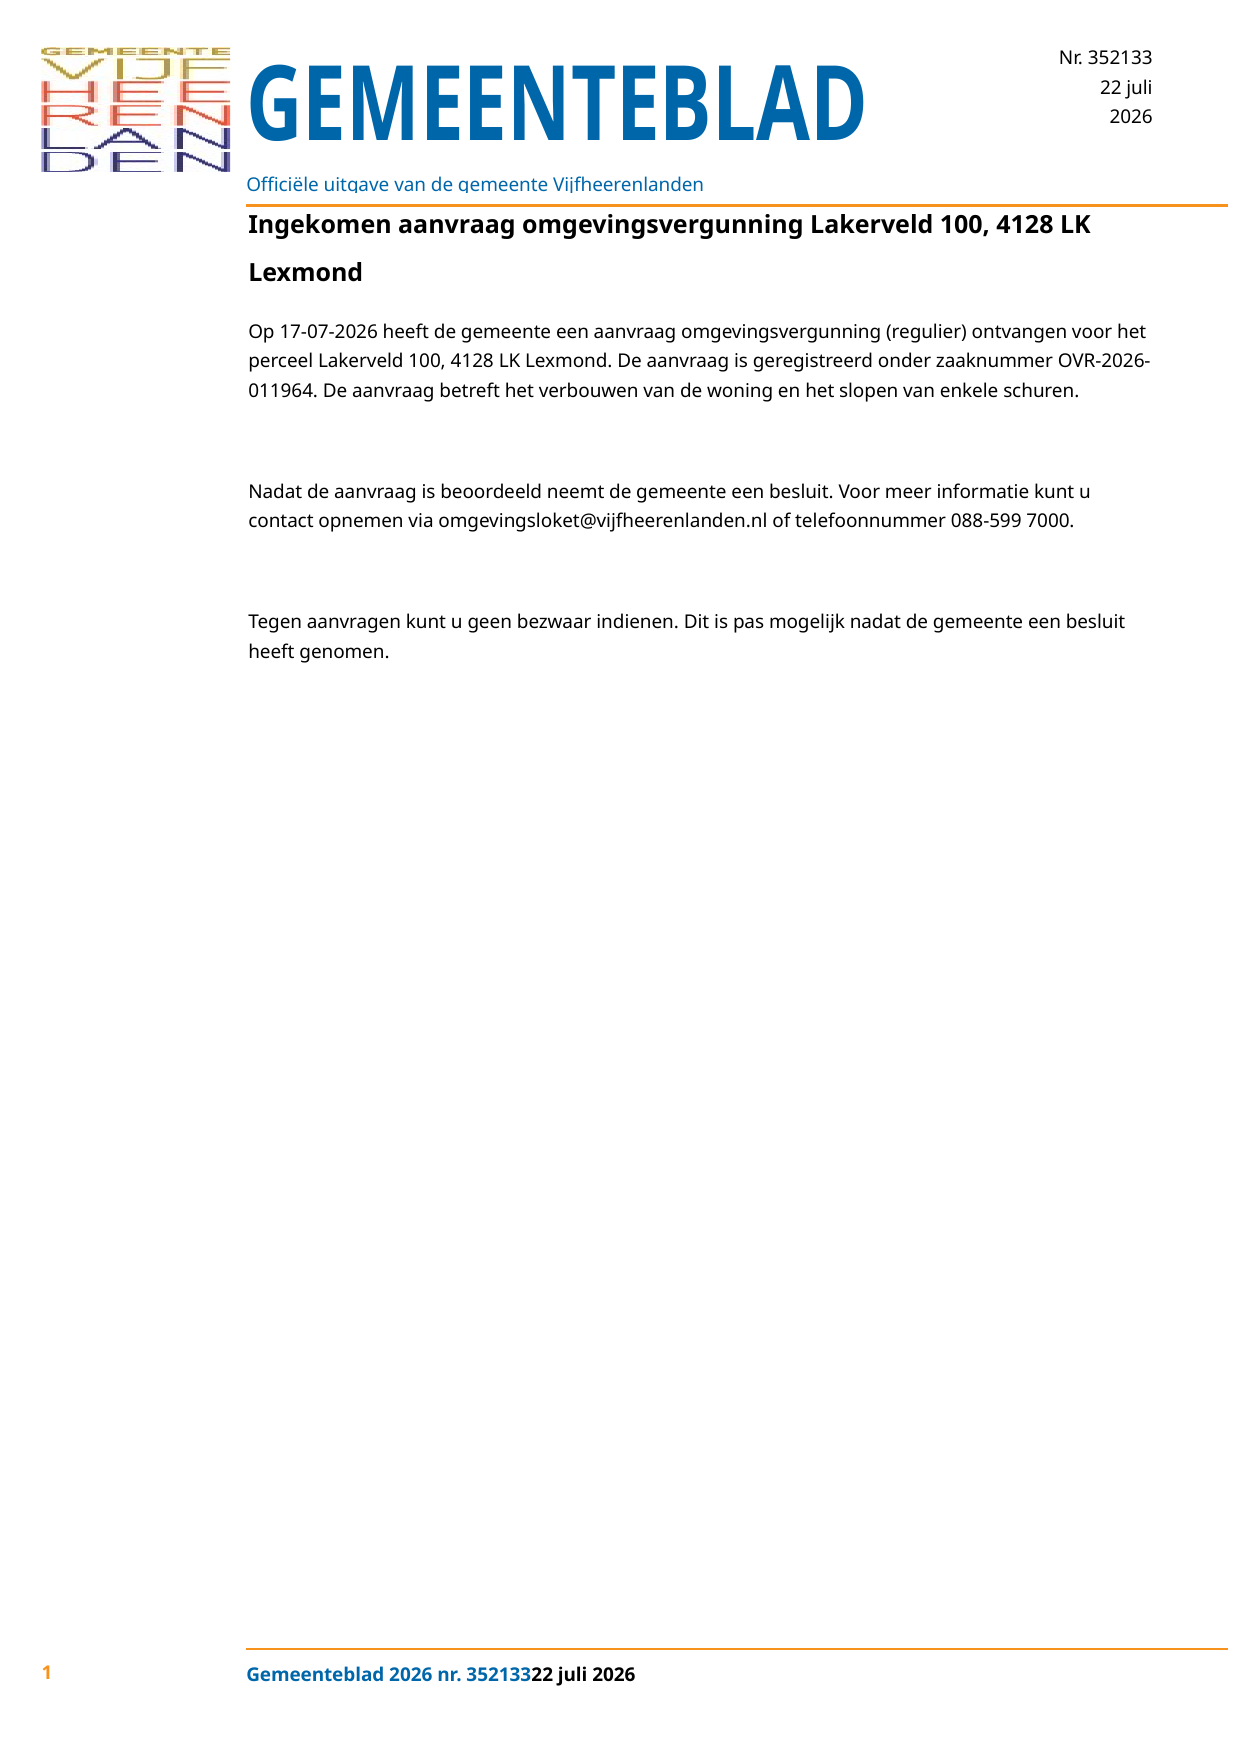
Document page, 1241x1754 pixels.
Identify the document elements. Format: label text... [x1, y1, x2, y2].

text Ingekomen aanvraag omgevingsvergunning Lakerveld 100, 4128 LK Lexmond [248, 207, 1152, 288]
picture [41, 47, 231, 172]
text Op 17-07-2026 heeft de gemeente een aanvraag omgevingsvergunning (regulier) ontvangen voor het perceel Lakerveld 100, 4128 LK Lexmond. De aanvraag is geregistreerd onder zaaknummer OVR-2026-011964. De aanvraag betreft het verbouwen van de woning en het slopen van enkele schuren. [248, 318, 1152, 403]
text Tegen aanvragen kunt u geen bezwaar indienen. Dit is pas mogelijk nadat de gemeente een besluit heeft genomen. [248, 608, 1152, 664]
text Nadat de aanvraag is beoordeeld neemt de gemeente een besluit. Voor meer informatie kunt u contact opnemen via omgevingsloket@vijfheerenlanden.nl of telefoonnummer 088-599 7000. [248, 478, 1152, 533]
